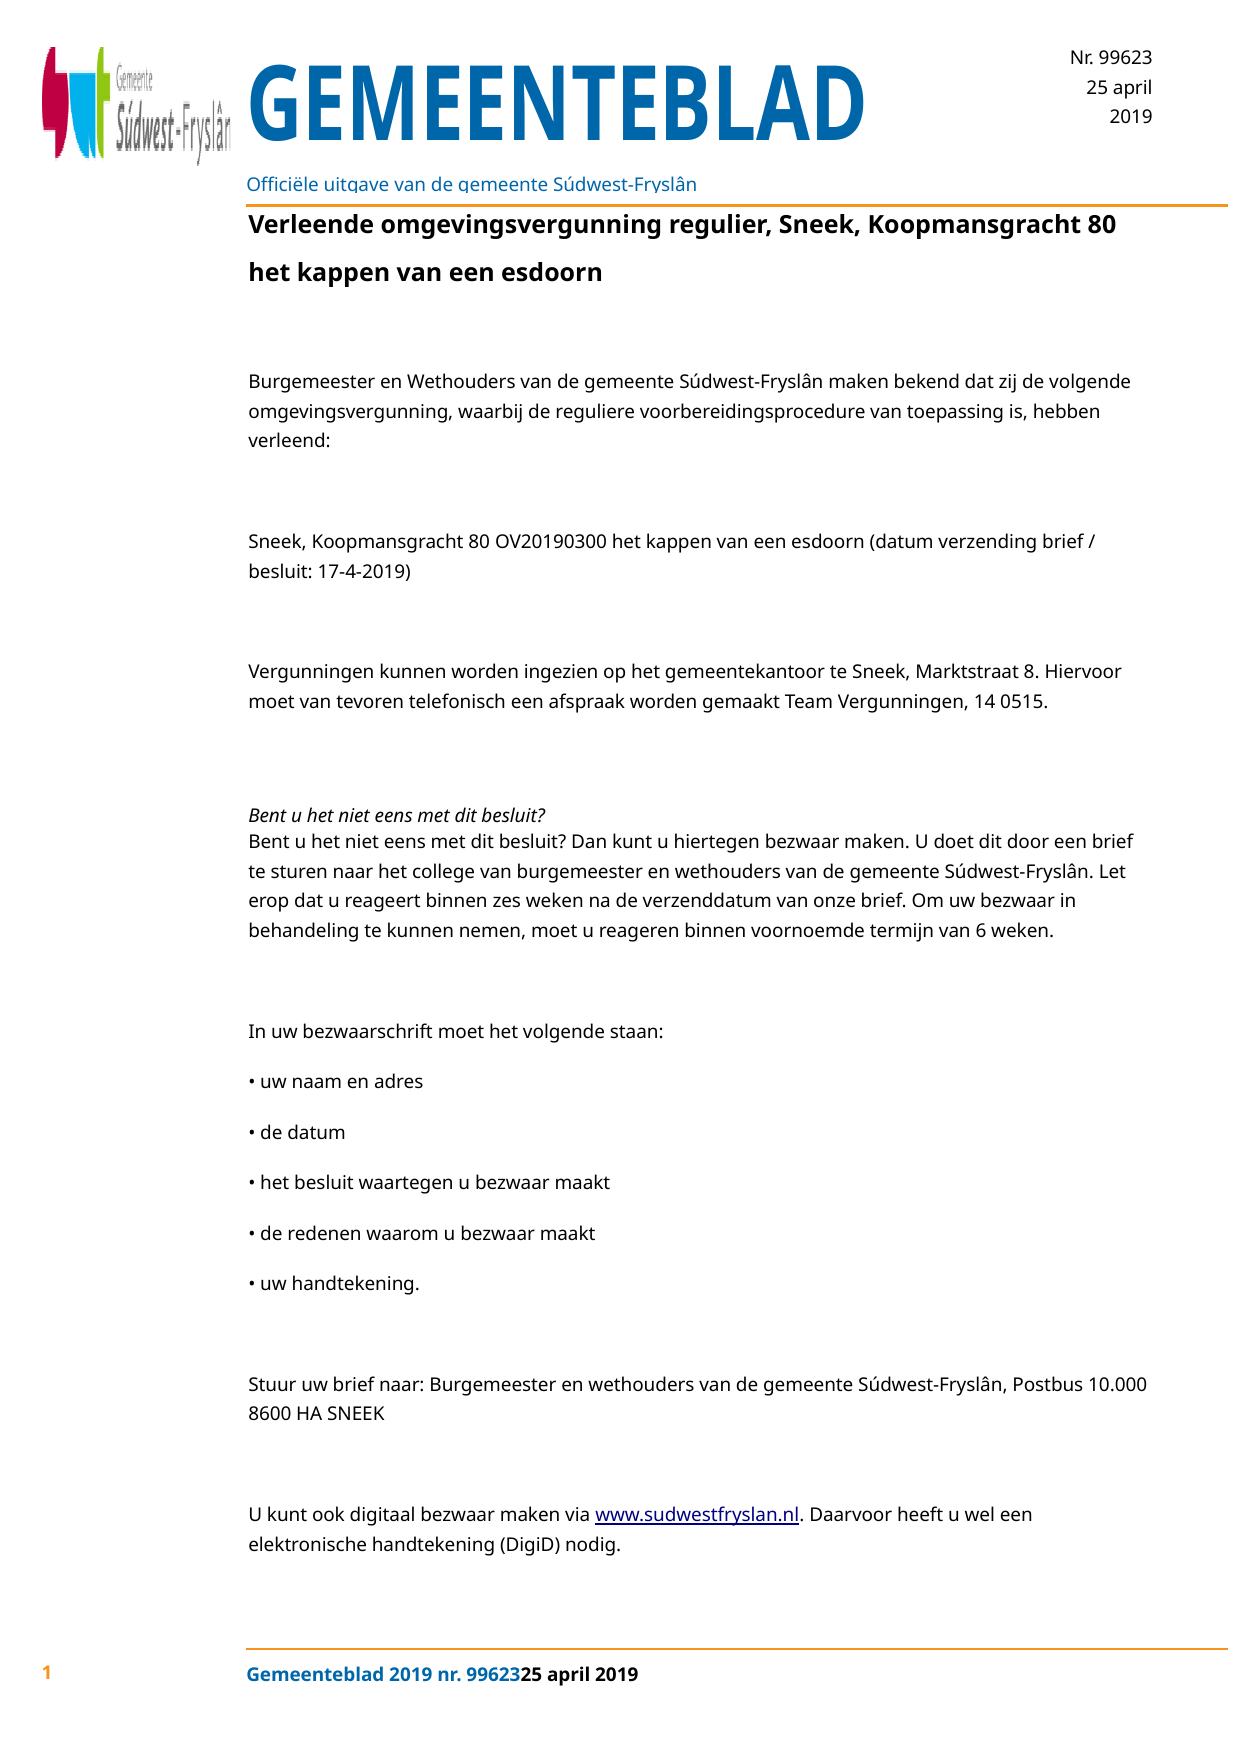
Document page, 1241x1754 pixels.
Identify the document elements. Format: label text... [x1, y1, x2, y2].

text In uw bezwaarschrift moet het volgende staan: [248, 1018, 1152, 1044]
text Verleende omgevingsvergunning regulier, Sneek, Koopmansgracht 80 het kappen van een esdoorn [248, 207, 1152, 288]
picture [41, 47, 231, 172]
text Sneek, Koopmansgracht 80 OV20190300 het kappen van een esdoorn (datum verzending brief / besluit: 17-4-2019) [248, 528, 1152, 584]
text Burgemeester en Wethouders van de gemeente Súdwest-Fryslân maken bekend dat zij de volgende omgevingsvergunning, waarbij de reguliere voorbereidingsprocedure van toepassing is, hebben verleend: [248, 368, 1152, 453]
text • de datum [248, 1119, 1152, 1144]
text Stuur uw brief naar: Burgemeester en wethouders van de gemeente Súdwest-Fryslân, Postbus 10.000 8600 HA SNEEK [248, 1371, 1152, 1426]
text • uw naam en adres [248, 1068, 1152, 1094]
text • het besluit waartegen u bezwaar maakt [248, 1169, 1152, 1195]
text Vergunningen kunnen worden ingezien op het gemeentekantoor te Sneek, Marktstraat 8. Hiervoor moet van tevoren telefonisch een afspraak worden gemaakt Team Vergunningen, 14 0515. [248, 659, 1152, 714]
text Bent u het niet eens met dit besluit? Dan kunt u hiertegen bezwaar maken. U doet dit door een brief te sturen naar het college van burgemeester en wethouders van de gemeente Súdwest-Fryslân. Let erop dat u reageert binnen zes weken na de verzenddatum van onze brief. Om uw bezwaar in behandeling te kunnen nemen, moet u reageren binnen voornoemde termijn van 6 weken. [248, 828, 1152, 943]
text • de redenen waarom u bezwaar maakt [248, 1220, 1152, 1245]
text • uw handtekening. [248, 1270, 1152, 1296]
text U kunt ook digitaal bezwaar maken via www.sudwestfryslan.nl. Daarvoor heeft u wel een elektronische handtekening (DigiD) nodig. [248, 1501, 1152, 1557]
text Bent u het niet eens met dit besluit? [248, 803, 1152, 828]
